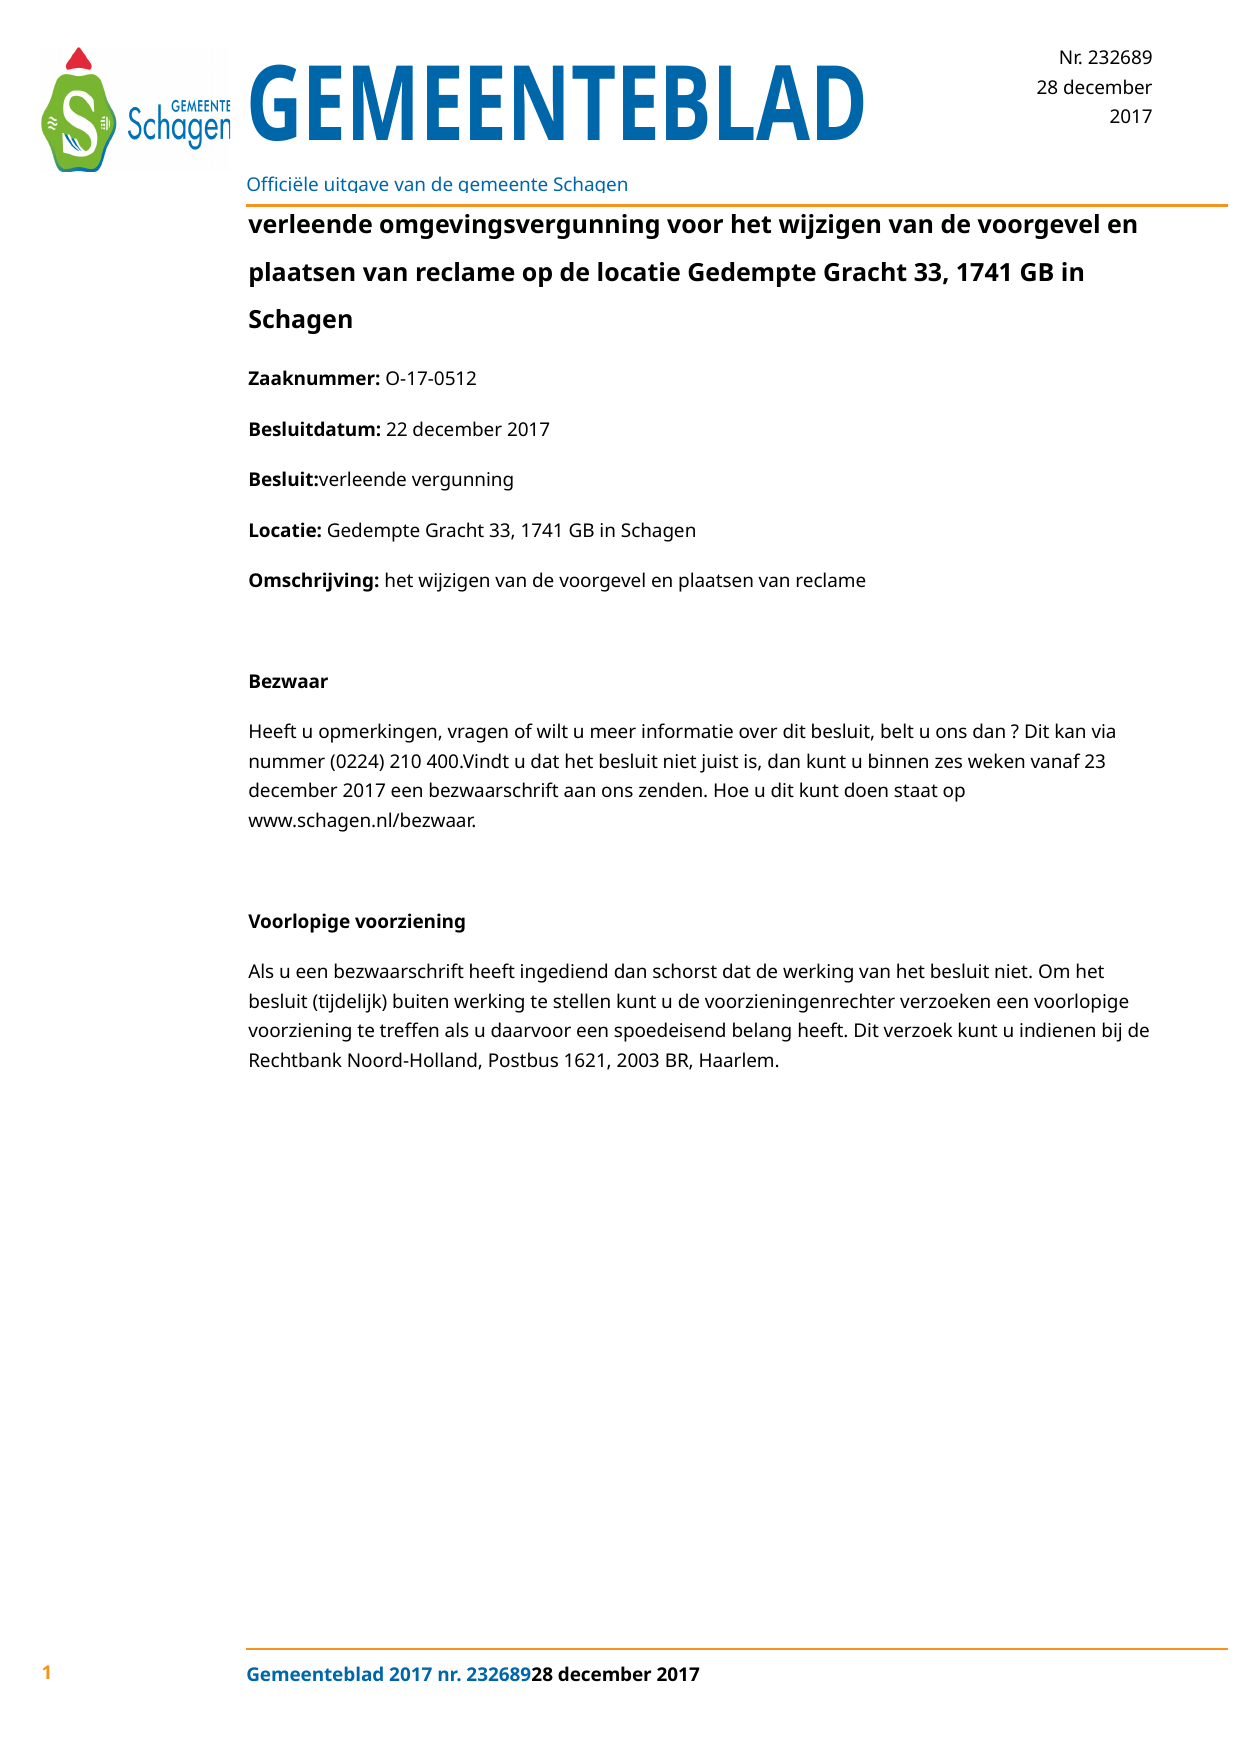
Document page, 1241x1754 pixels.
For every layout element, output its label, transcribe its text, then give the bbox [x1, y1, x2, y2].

text Zaaknummer: O-17-0512 [248, 366, 1152, 391]
picture [41, 47, 231, 172]
text Besluitdatum: 22 december 2017 [248, 416, 1152, 442]
text Bezwaar [248, 668, 1152, 694]
text Locatie: Gedempte Gracht 33, 1741 GB in Schagen [248, 517, 1152, 542]
text verleende omgevingsvergunning voor het wijzigen van de voorgevel en plaatsen van reclame op de locatie Gedempte Gracht 33, 1741 GB in Schagen [248, 207, 1152, 336]
text Als u een bezwaarschrift heeft ingediend dan schorst dat de werking van het besluit niet. Om het besluit (tijdelijk) buiten werking te stellen kunt u de voorzieningenrechter verzoeken een voorlopige voorziening te treffen als u daarvoor een spoedeisend belang heeft. Dit verzoek kunt u indienen bij de Rechtbank Noord-Holland, Postbus 1621, 2003 BR, Haarlem. [248, 958, 1152, 1073]
text Omschrijving: het wijzigen van de voorgevel en plaatsen van reclame [248, 567, 1152, 593]
text Besluit:verleende vergunning [248, 466, 1152, 492]
text Voorlopige voorziening [248, 908, 1152, 934]
text Heeft u opmerkingen, vragen of wilt u meer informatie over dit besluit, belt u ons dan ? Dit kan via nummer (0224) 210 400.Vindt u dat het besluit niet juist is, dan kunt u binnen zes weken vanaf 23 december 2017 een bezwaarschrift aan ons zenden. Hoe u dit kunt doen staat op www.schagen.nl/bezwaar. [248, 718, 1152, 833]
